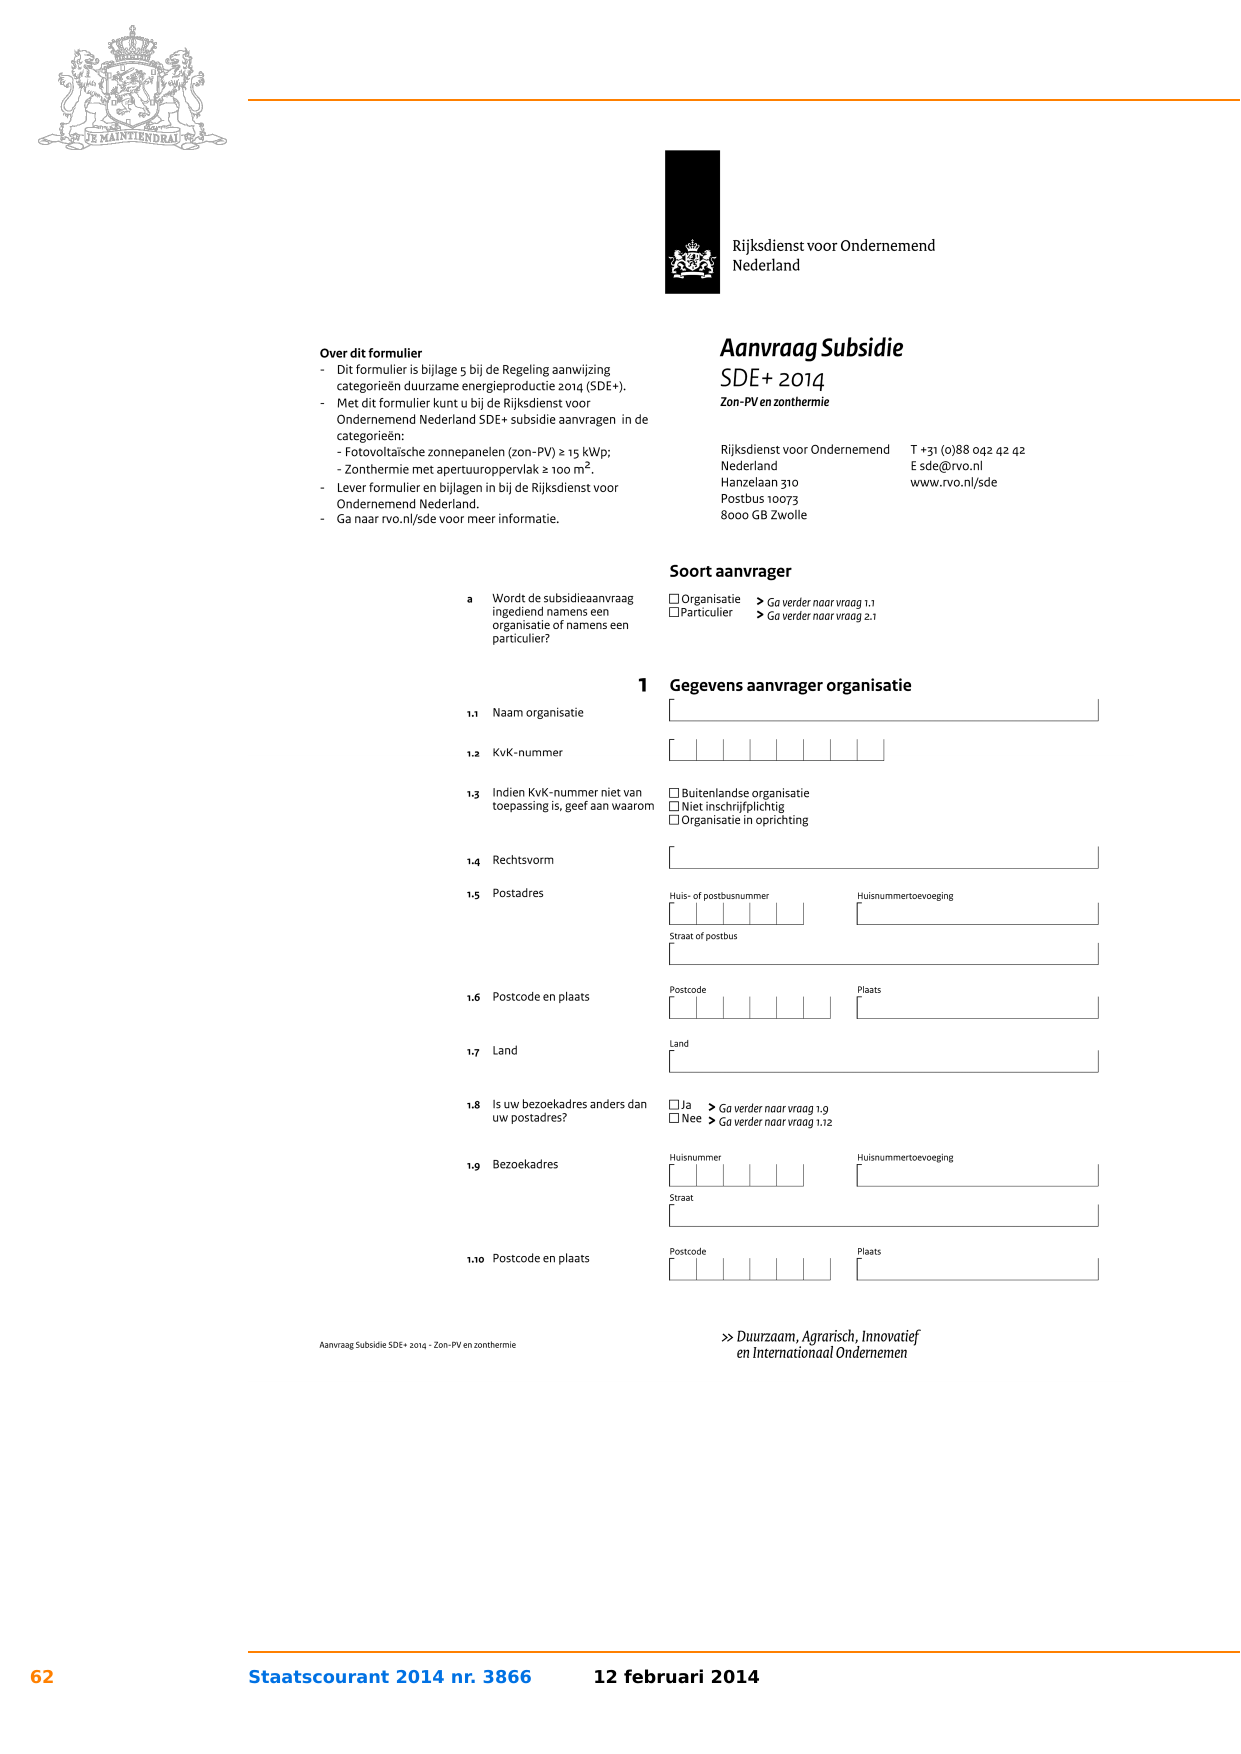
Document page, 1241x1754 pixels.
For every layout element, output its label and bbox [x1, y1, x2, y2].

picture [248, 130, 1134, 1382]
picture [38, 25, 227, 150]
